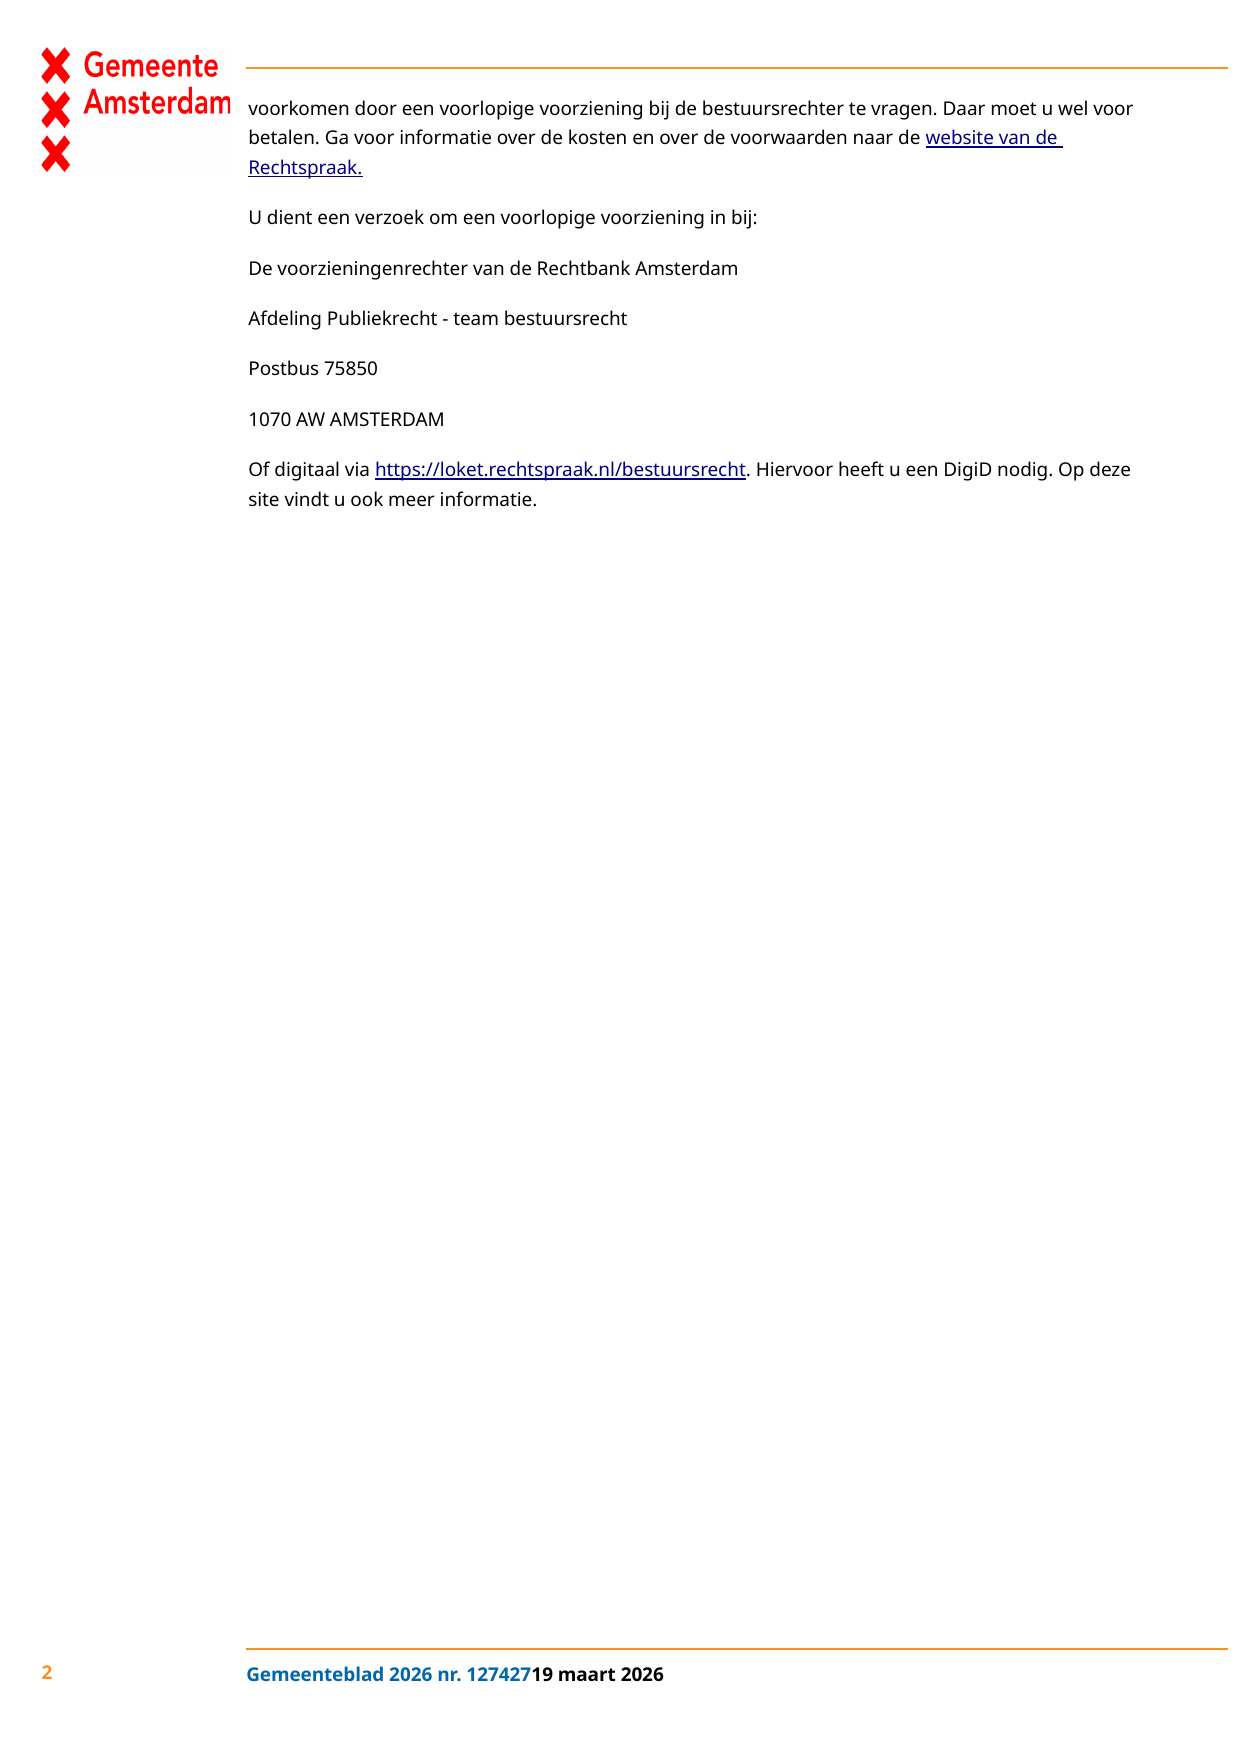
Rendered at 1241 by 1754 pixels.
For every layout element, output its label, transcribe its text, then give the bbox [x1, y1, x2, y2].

text Postbus 75850 [248, 356, 1152, 381]
text voorkomen door een voorlopige voorziening bij de bestuursrechter te vragen. Daar moet u wel voor betalen. Ga voor informatie over de kosten en over de voorwaarden naar de website van de Rechtspraak. [248, 95, 1152, 180]
text Afdeling Publiekrecht - team bestuursrecht [248, 305, 1152, 331]
text 1070 AW AMSTERDAM [248, 406, 1152, 432]
picture [41, 47, 231, 172]
text Of digitaal via https://loket.rechtspraak.nl/bestuursrecht. Hiervoor heeft u een DigiD nodig. Op deze site vindt u ook meer informatie. [248, 456, 1152, 512]
text De voorzieningenrechter van de Rechtbank Amsterdam [248, 255, 1152, 281]
text U dient een verzoek om een voorlopige voorziening in bij: [248, 204, 1152, 230]
